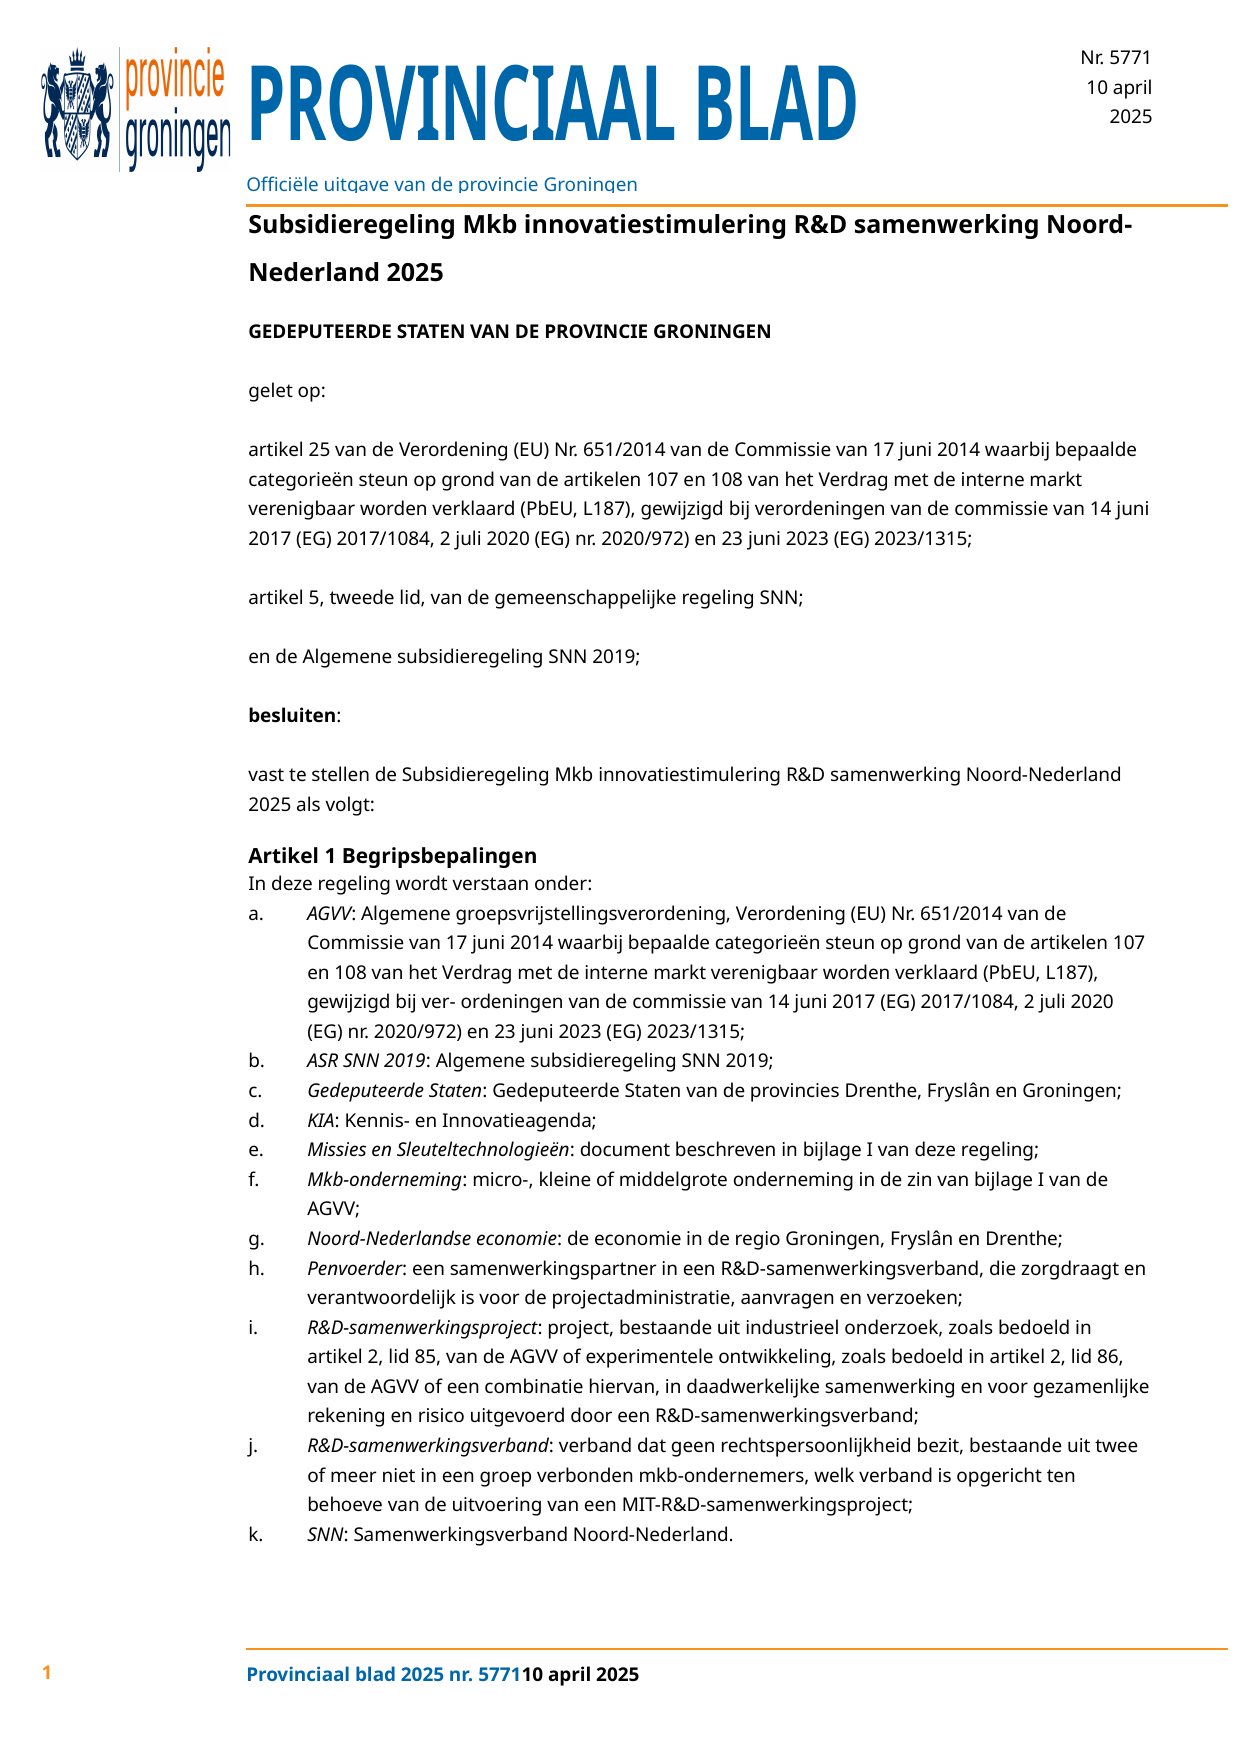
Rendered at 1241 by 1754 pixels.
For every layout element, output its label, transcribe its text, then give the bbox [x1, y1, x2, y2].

text Artikel 1 Begripsbepalingen [248, 842, 1152, 870]
text In deze regeling wordt verstaan onder: [248, 870, 1152, 896]
text artikel 25 van de Verordening (EU) Nr. 651/2014 van de Commissie van 17 juni 2014 waarbij bepaalde categorieën steun op grond van de artikelen 107 en 108 van het Verdrag met de interne markt verenigbaar worden verklaard (PbEU, L187), gewijzigd bij verordeningen van de commissie van 14 juni 2017 (EG) 2017/1084, 2 juli 2020 (EG) nr. 2020/972) en 23 juni 2023 (EG) 2023/1315; [248, 436, 1152, 551]
list Mkb-onderneming: micro-, kleine of middelgrote onderneming in de zin van bijlage I van de AGVV; [248, 1166, 1152, 1221]
list AGVV: Algemene groepsvrijstellingsverordening, Verordening (EU) Nr. 651/2014 van de Commissie van 17 juni 2014 waarbij bepaalde categorieën steun op grond van de artikelen 107 en 108 van het Verdrag met de interne markt verenigbaar worden verklaard (PbEU, L187), gewijzigd bij ver- ordeningen van de commissie van 14 juni 2017 (EG) 2017/1084, 2 juli 2020 (EG) nr. 2020/972) en 23 juni 2023 (EG) 2023/1315; [248, 900, 1152, 1044]
text en de Algemene subsidieregeling SNN 2019; [248, 643, 1152, 669]
list R&D-samenwerkingsproject: project, bestaande uit industrieel onderzoek, zoals bedoeld in artikel 2, lid 85, van de AGVV of experimentele ontwikkeling, zoals bedoeld in artikel 2, lid 86, van de AGVV of een combinatie hiervan, in daadwerkelijke samenwerking en voor gezamenlijke rekening en risico uitgevoerd door een R&D-samenwerkingsverband; [248, 1314, 1152, 1428]
list Gedeputeerde Staten: Gedeputeerde Staten van de provincies Drenthe, Fryslân en Groningen; [248, 1077, 1152, 1103]
text GEDEPUTEERDE STATEN VAN DE PROVINCIE GRONINGEN [248, 318, 1152, 344]
list R&D-samenwerkingsverband: verband dat geen rechtspersoonlijkheid bezit, bestaande uit twee of meer niet in een groep verbonden mkb-ondernemers, welk verband is opgericht ten behoeve van de uitvoering van een MIT-R&D-samenwerkingsproject; [248, 1432, 1152, 1517]
list SNN: Samenwerkingsverband Noord-Nederland. [248, 1521, 1152, 1547]
list Penvoerder: een samenwerkingspartner in een R&D-samenwerkingsverband, die zorgdraagt en verantwoordelijk is voor de projectadministratie, aanvragen en verzoeken; [248, 1255, 1152, 1310]
list Noord-Nederlandse economie: de economie in de regio Groningen, Fryslân en Drenthe; [248, 1225, 1152, 1251]
text artikel 5, tweede lid, van de gemeenschappelijke regeling SNN; [248, 584, 1152, 610]
list Missies en Sleuteltechnologieën: document beschreven in bijlage I van deze regeling; [248, 1136, 1152, 1162]
text Subsidieregeling Mkb innovatiestimulering R&D samenwerking Noord-Nederland 2025 [248, 207, 1152, 288]
picture [41, 47, 231, 172]
text besluiten: [248, 702, 1152, 728]
text gelet op: [248, 377, 1152, 403]
text vast te stellen de Subsidieregeling Mkb innovatiestimulering R&D samenwerking Noord-Nederland 2025 als volgt: [248, 762, 1152, 817]
list ASR SNN 2019: Algemene subsidieregeling SNN 2019; [248, 1048, 1152, 1073]
list KIA: Kennis- en Innovatieagenda; [248, 1107, 1152, 1132]
